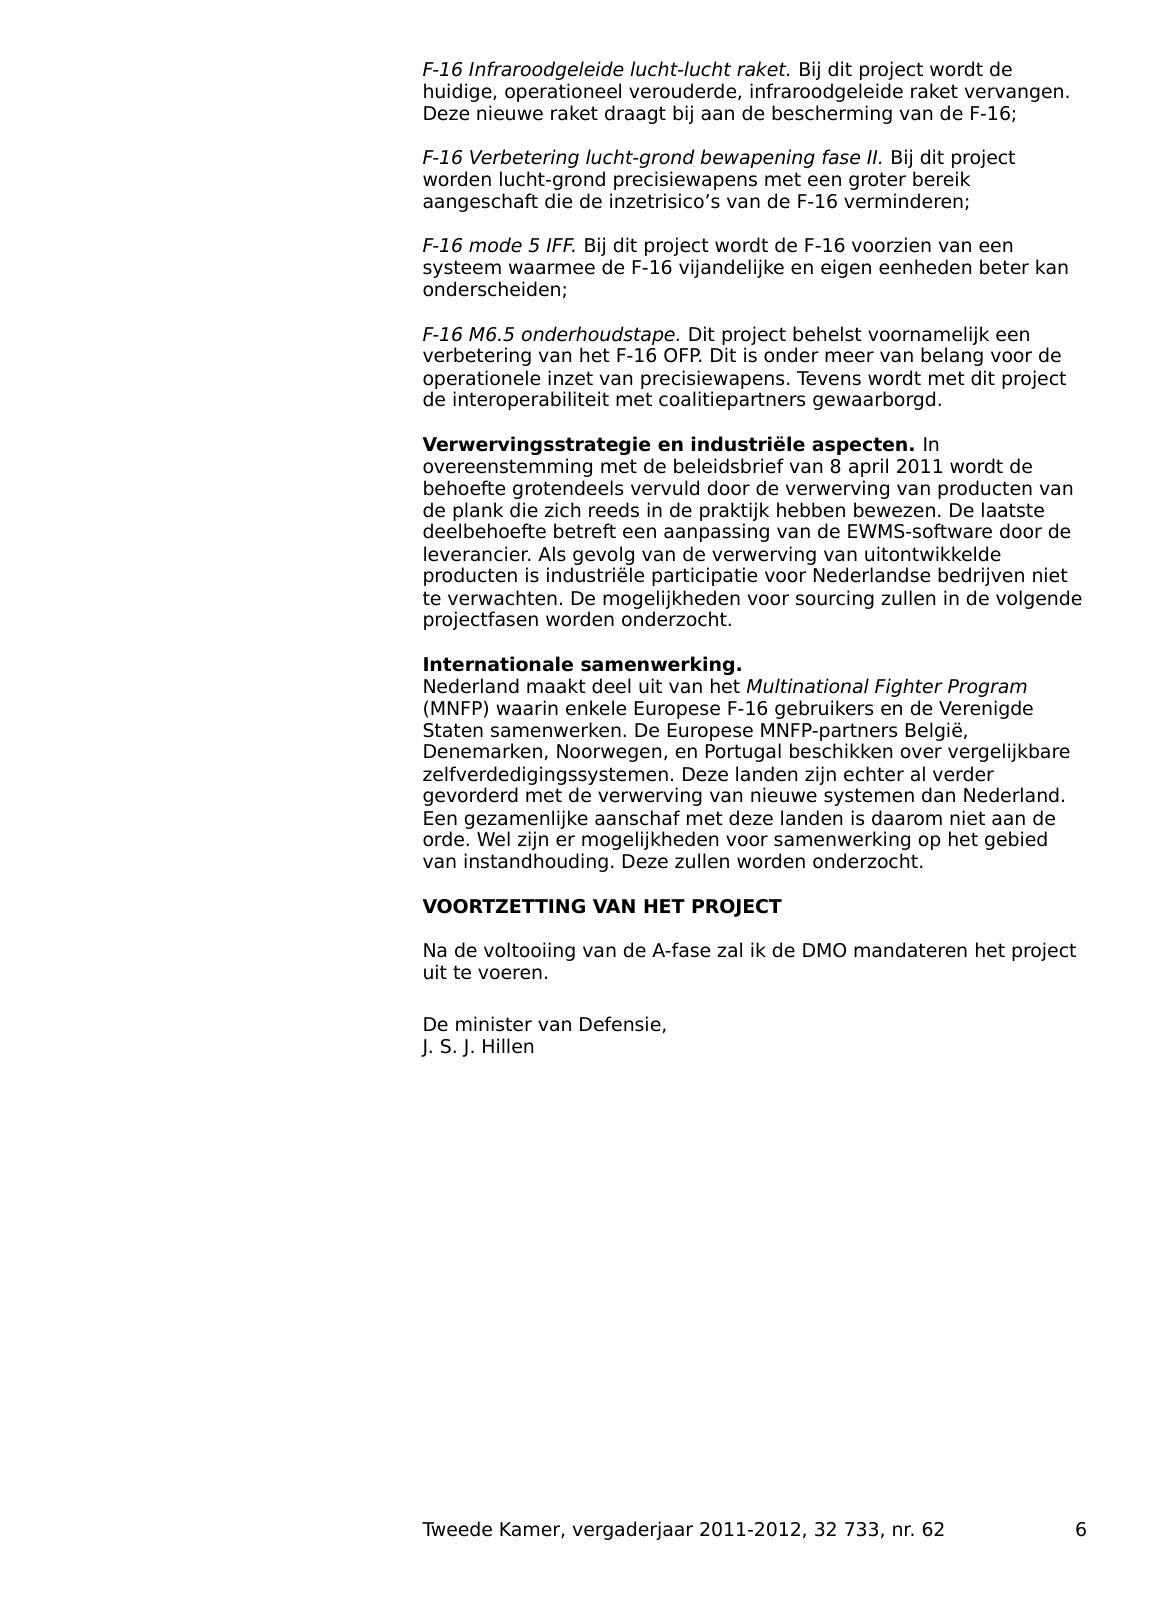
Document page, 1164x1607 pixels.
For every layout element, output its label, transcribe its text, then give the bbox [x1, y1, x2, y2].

text F-16 M6.5 onderhoudstape. Dit project behelst voornamelijk een verbetering van het F-16 OFP. Dit is onder meer van belang voor de operationele inzet van precisiewapens. Tevens wordt met dit project de interoperabiliteit met coalitiepartners gewaarborgd. [422, 323, 1087, 411]
text F-16 Verbetering lucht-grond bewapening fase II. Bij dit project worden lucht-grond precisiewapens met een groter bereik aangeschaft die de inzetrisico’s van de F-16 verminderen; [422, 147, 1087, 213]
text Na de voltooiing van de A-fase zal ik de DMO mandateren het project uit te voeren. [422, 940, 1087, 984]
text F-16 mode 5 IFF. Bij dit project wordt de F-16 voorzien van een systeem waarmee de F-16 vijandelijke en eigen eenheden beter kan onderscheiden; [422, 235, 1087, 301]
subtitle VOORTZETTING VAN HET PROJECT [422, 896, 1087, 917]
text Nederland maakt deel uit van het Multinational Fighter Program (MNFP) waarin enkele Europese F-16 gebruikers en de Verenigde Staten samenwerken. De Europese MNFP-partners België, Denemarken, Noorwegen, en Portugal beschikken over vergelijkbare zelfverdedigingssystemen. Deze landen zijn echter al verder gevorderd met de verwerving van nieuwe systemen dan Nederland. Een gezamenlijke aanschaf met deze landen is daarom niet aan de orde. Wel zijn er mogelijkheden voor samenwerking op het gebied van instandhouding. Deze zullen worden onderzocht. [422, 676, 1087, 873]
text F-16 Infraroodgeleide lucht-lucht raket. Bij dit project wordt de huidige, operationeel verouderde, infraroodgeleide raket vervangen. Deze nieuwe raket draagt bij aan de bescherming van de F-16; [422, 59, 1087, 125]
subtitle Internationale samenwerking. [422, 653, 1087, 676]
text Verwervingsstrategie en industriële aspecten. In overeenstemming met de beleidsbrief van 8 april 2011 wordt de behoefte grotendeels vervuld door de verwerving van producten van de plank die zich reeds in de praktijk hebben bewezen. De laatste deelbehoefte betreft een aanpassing van de EWMS-software door de leverancier. Als gevolg van de verwerving van uitontwikkelde producten is industriële participatie voor Nederlandse bedrijven niet te verwachten. De mogelijkheden voor sourcing zullen in de volgende projectfasen worden onderzocht. [422, 433, 1087, 631]
text De minister van Defensie, J. S. J. Hillen [422, 1014, 1087, 1058]
